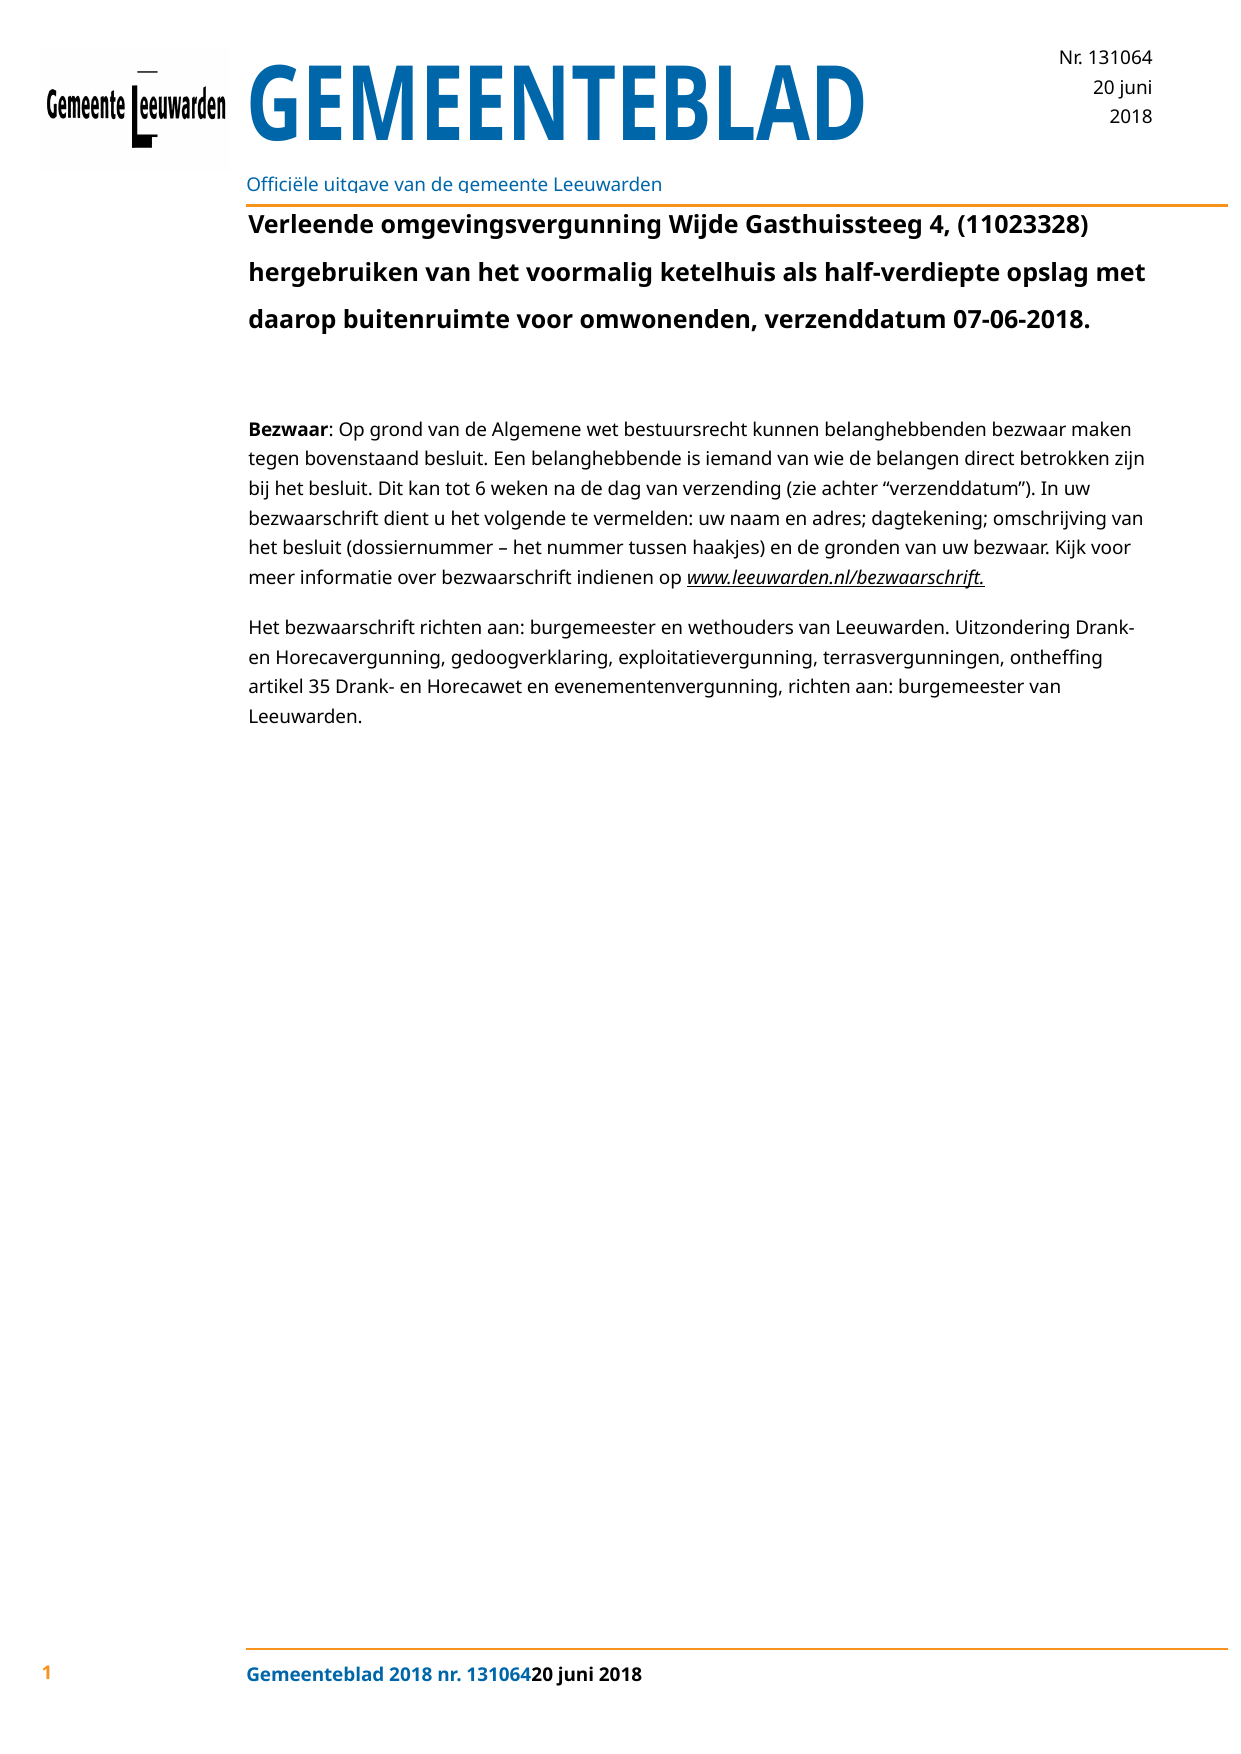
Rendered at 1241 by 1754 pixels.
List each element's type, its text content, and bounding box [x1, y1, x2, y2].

text Verleende omgevingsvergunning Wijde Gasthuissteeg 4, (11023328) hergebruiken van het voormalig ketelhuis als half-verdiepte opslag met daarop buitenruimte voor omwonenden, verzenddatum 07-06-2018. [248, 207, 1152, 336]
text Bezwaar: Op grond van de Algemene wet bestuursrecht kunnen belanghebbenden bezwaar maken tegen bovenstaand besluit. Een belanghebbende is iemand van wie de belangen direct betrokken zijn bij het besluit. Dit kan tot 6 weken na de dag van verzending (zie achter “verzenddatum”). In uw bezwaarschrift dient u het volgende te vermelden: uw naam en adres; dagtekening; omschrijving van het besluit (dossiernummer – het nummer tussen haakjes) en de gronden van uw bezwaar. Kijk voor meer informatie over bezwaarschrift indienen op www.leeuwarden.nl/bezwaarschrift. [248, 416, 1152, 589]
text Het bezwaarschrift richten aan: burgemeester en wethouders van Leeuwarden. Uitzondering Drank- en Horecavergunning, gedoogverklaring, exploitatievergunning, terrasvergunningen, ontheffing artikel 35 Drank- en Horecawet en evenementenvergunning, richten aan: burgemeester van Leeuwarden. [248, 614, 1152, 729]
picture [41, 47, 231, 172]
